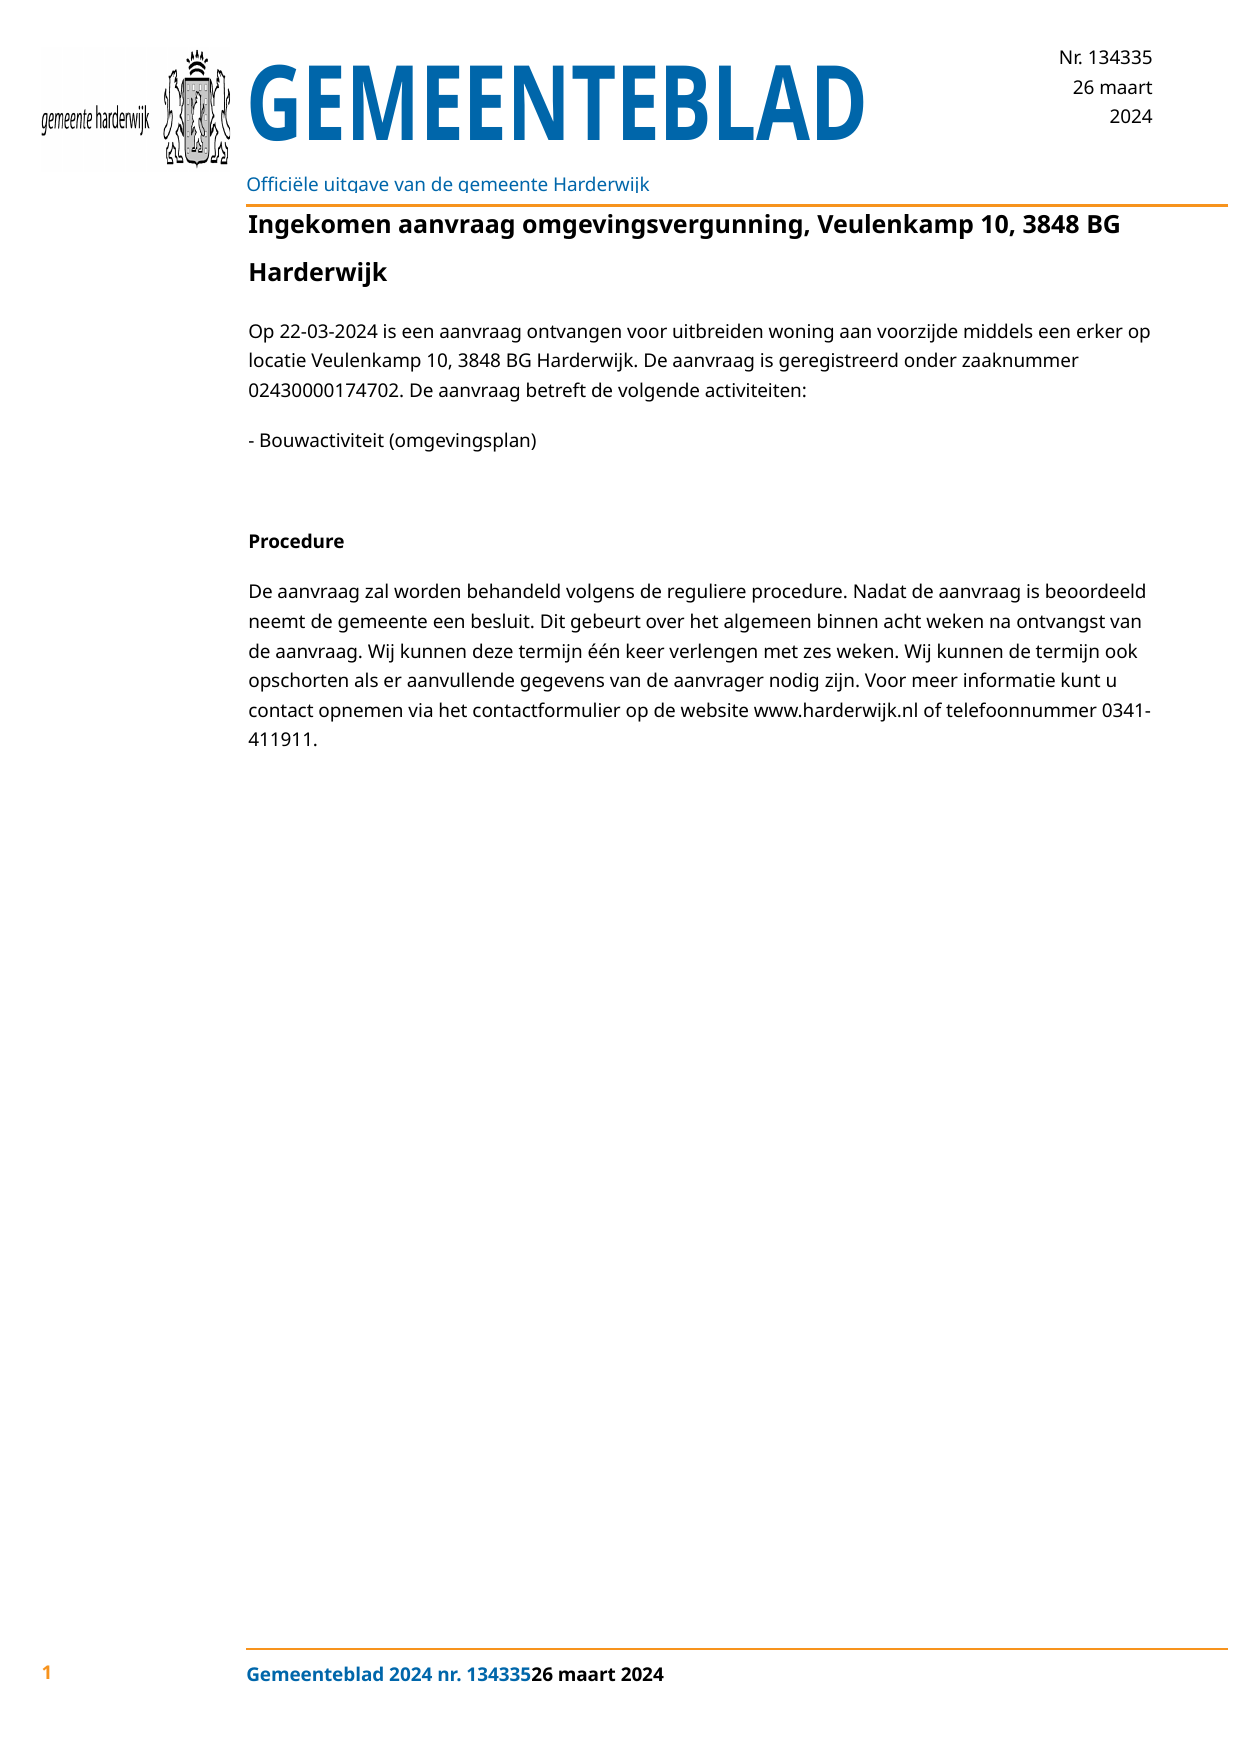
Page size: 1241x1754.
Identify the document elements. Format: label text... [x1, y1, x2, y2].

text De aanvraag zal worden behandeld volgens de reguliere procedure. Nadat de aanvraag is beoordeeld neemt de gemeente een besluit. Dit gebeurt over het algemeen binnen acht weken na ontvangst van de aanvraag. Wij kunnen deze termijn één keer verlengen met zes weken. Wij kunnen de termijn ook opschorten als er aanvullende gegevens van de aanvrager nodig zijn. Voor meer informatie kunt u contact opnemen via het contactformulier op de website www.harderwijk.nl of telefoonnummer 0341-411911. [248, 579, 1152, 752]
text Op 22-03-2024 is een aanvraag ontvangen voor uitbreiden woning aan voorzijde middels een erker op locatie Veulenkamp 10, 3848 BG Harderwijk. De aanvraag is geregistreerd onder zaaknummer 02430000174702. De aanvraag betreft de volgende activiteiten: [248, 318, 1152, 403]
text Ingekomen aanvraag omgevingsvergunning, Veulenkamp 10, 3848 BG Harderwijk [248, 207, 1152, 288]
text - Bouwactiviteit (omgevingsplan) [248, 427, 1152, 453]
text Procedure [248, 528, 1152, 554]
picture [41, 47, 231, 172]
